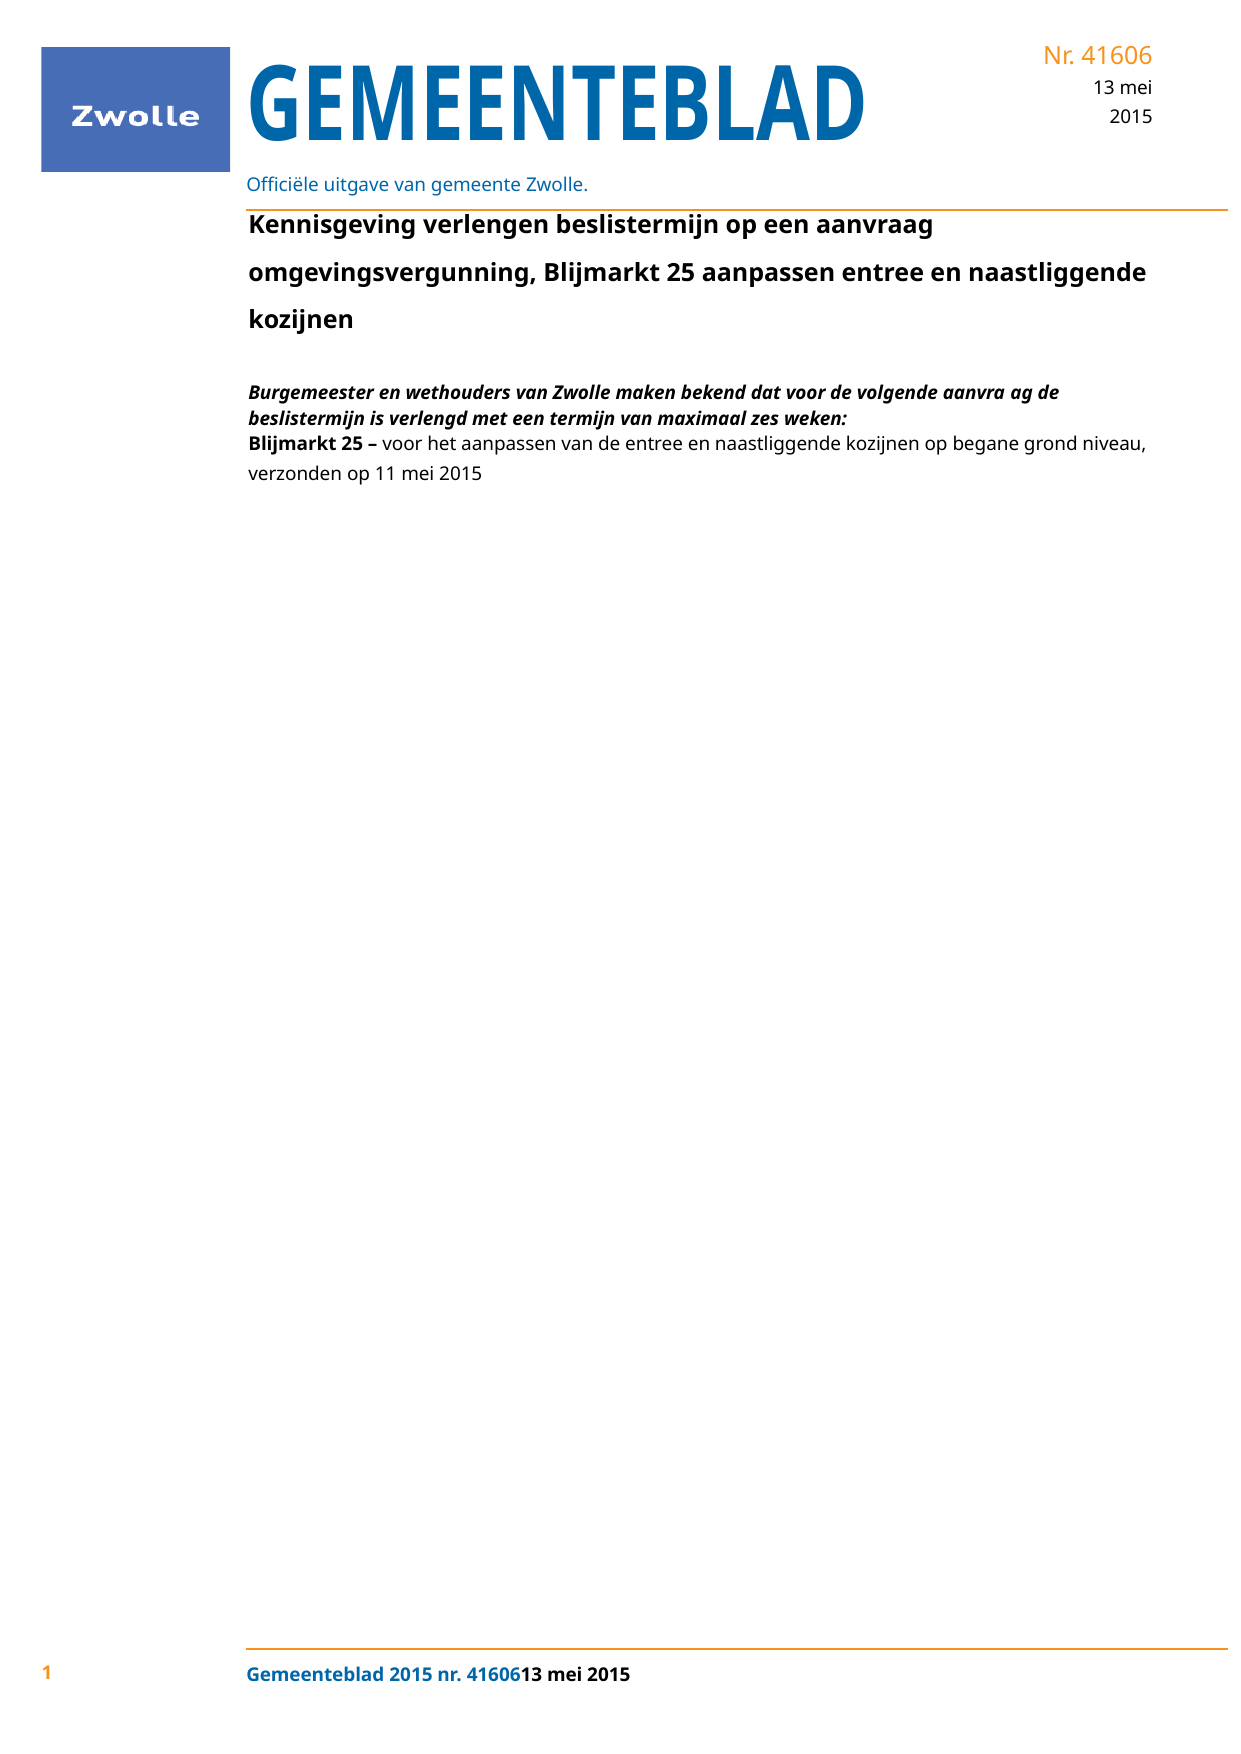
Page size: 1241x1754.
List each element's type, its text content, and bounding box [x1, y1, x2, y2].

text Blijmarkt 25 – voor het aanpassen van de entree en naastliggende kozijnen op begane grond niveau, verzonden op 11 mei 2015 [248, 431, 1152, 486]
text Burgemeester en wethouders van Zwolle maken bekend dat voor de volgende aanvra ag de beslistermijn is verlengd met een termijn van maximaal zes weken: [248, 379, 1152, 431]
text Kennisgeving verlengen beslistermijn op een aanvraag omgevingsvergunning, Blijmarkt 25 aanpassen entree en naastliggende kozijnen [248, 211, 1152, 336]
picture [41, 47, 231, 172]
